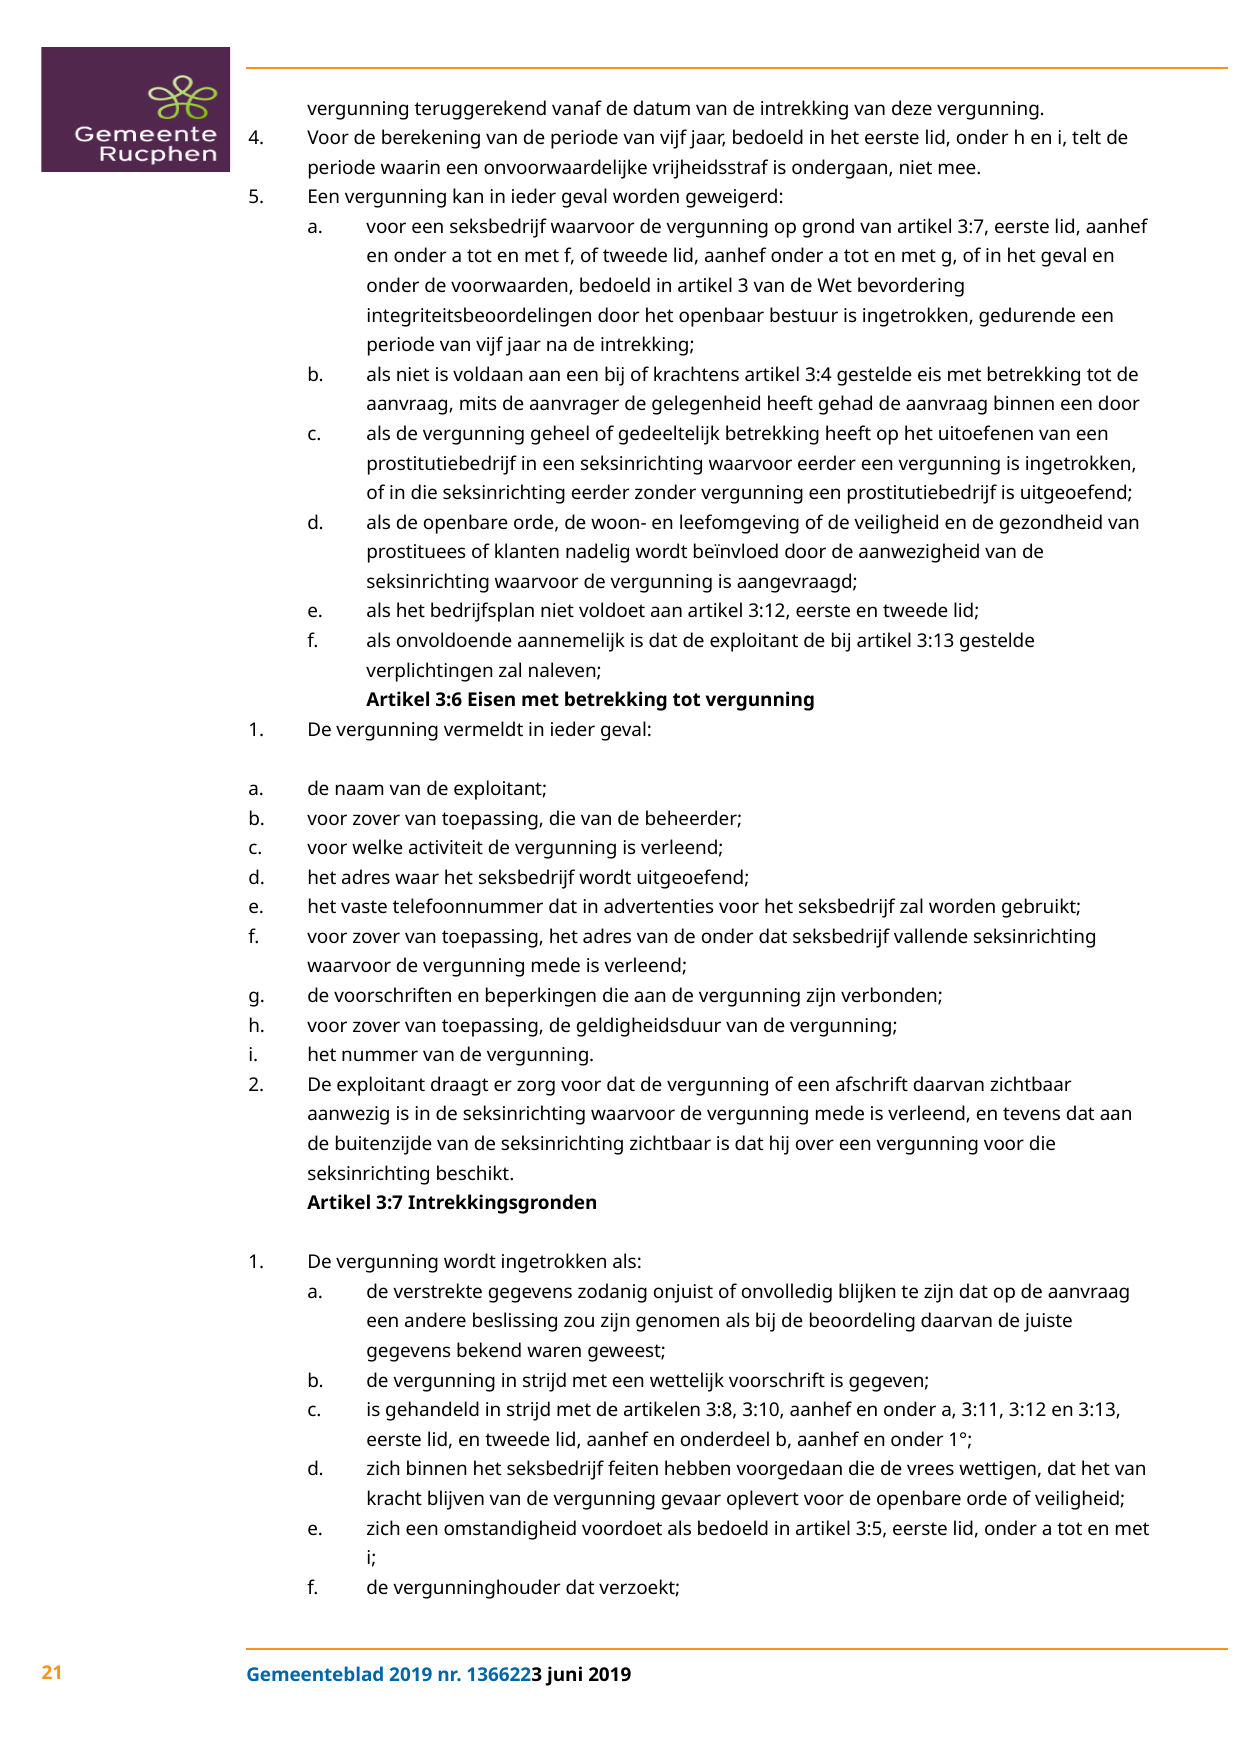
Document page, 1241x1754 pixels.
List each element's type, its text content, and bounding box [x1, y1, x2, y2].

list De vergunning wordt ingetrokken als: [248, 1248, 1152, 1274]
list als onvoldoende aannemelijk is dat de exploitant de bij artikel 3:13 gestelde verplichtingen zal naleven; [307, 627, 1152, 683]
list de naam van de exploitant; [248, 775, 1152, 801]
list zich binnen het seksbedrijf feiten hebben voorgedaan die de vrees wettigen, dat het van kracht blijven van de vergunning gevaar oplevert voor de openbare orde of veiligheid; [307, 1456, 1152, 1511]
list voor welke activiteit de vergunning is verleend; [248, 834, 1152, 860]
list de vergunninghouder dat verzoekt; [307, 1574, 1152, 1600]
list Artikel 3:6 Eisen met betrekking tot vergunning [307, 686, 1152, 712]
list De vergunning vermeldt in ieder geval: [248, 716, 1152, 742]
list de verstrekte gegevens zodanig onjuist of onvolledig blijken te zijn dat op de aanvraag een andere beslissing zou zijn genomen als bij de beoordeling daarvan de juiste gegevens bekend waren geweest; [307, 1278, 1152, 1363]
list Een vergunning kan in ieder geval worden geweigerd: [248, 183, 1152, 209]
list als het bedrijfsplan niet voldoet aan artikel 3:12, eerste en tweede lid; [307, 598, 1152, 623]
list de voorschriften en beperkingen die aan de vergunning zijn verbonden; [248, 982, 1152, 1008]
list het adres waar het seksbedrijf wordt uitgeoefend; [248, 864, 1152, 890]
picture [41, 47, 231, 172]
list het vaste telefoonnummer dat in advertenties voor het seksbedrijf zal worden gebruikt; [248, 893, 1152, 919]
list als niet is voldaan aan een bij of krachtens artikel 3:4 gestelde eis met betrekking tot de aanvraag, mits de aanvrager de gelegenheid heeft gehad de aanvraag binnen een door [307, 361, 1152, 416]
list Voor de berekening van de periode van vijf jaar, bedoeld in het eerste lid, onder h en i, telt de periode waarin een onvoorwaardelijke vrijheidsstraf is ondergaan, niet mee. [248, 124, 1152, 180]
list voor zover van toepassing, die van de beheerder; [248, 805, 1152, 831]
list voor zover van toepassing, de geldigheidsduur van de vergunning; [248, 1012, 1152, 1038]
list het nummer van de vergunning. [248, 1041, 1152, 1067]
list is gehandeld in strijd met de artikelen 3:8, 3:10, aanhef en onder a, 3:11, 3:12 en 3:13, eerste lid, en tweede lid, aanhef en onderdeel b, aanhef en onder 1°; [307, 1396, 1152, 1452]
list vergunning teruggerekend vanaf de datum van de intrekking van deze vergunning. [248, 95, 1152, 121]
list als de openbare orde, de woon- en leefomgeving of de veiligheid en de gezondheid van prostituees of klanten nadelig wordt beïnvloed door de aanwezigheid van de seksinrichting waarvoor de vergunning is aangevraagd; [307, 509, 1152, 594]
list als de vergunning geheel of gedeeltelijk betrekking heeft op het uitoefenen van een prostitutiebedrijf in een seksinrichting waarvoor eerder een vergunning is ingetrokken, of in die seksinrichting eerder zonder vergunning een prostitutiebedrijf is uitgeoefend; [307, 420, 1152, 505]
list voor een seksbedrijf waarvoor de vergunning op grond van artikel 3:7, eerste lid, aanhef en onder a tot en met f, of tweede lid, aanhef onder a tot en met g, of in het geval en onder de voorwaarden, bedoeld in artikel 3 van de Wet bevordering integriteitsbeoordelingen door het openbaar bestuur is ingetrokken, gedurende een periode van vijf jaar na de intrekking; [307, 213, 1152, 357]
list de vergunning in strijd met een wettelijk voorschrift is gegeven; [307, 1367, 1152, 1393]
list Artikel 3:7 Intrekkingsgronden [248, 1189, 1152, 1215]
list zich een omstandigheid voordoet als bedoeld in artikel 3:5, eerste lid, onder a tot en met i; [307, 1515, 1152, 1570]
list De exploitant draagt er zorg voor dat de vergunning of een afschrift daarvan zichtbaar aanwezig is in de seksinrichting waarvoor de vergunning mede is verleend, en tevens dat aan de buitenzijde van de seksinrichting zichtbaar is dat hij over een vergunning voor die seksinrichting beschikt. [248, 1071, 1152, 1186]
list voor zover van toepassing, het adres van de onder dat seksbedrijf vallende seksinrichting waarvoor de vergunning mede is verleend; [248, 923, 1152, 978]
